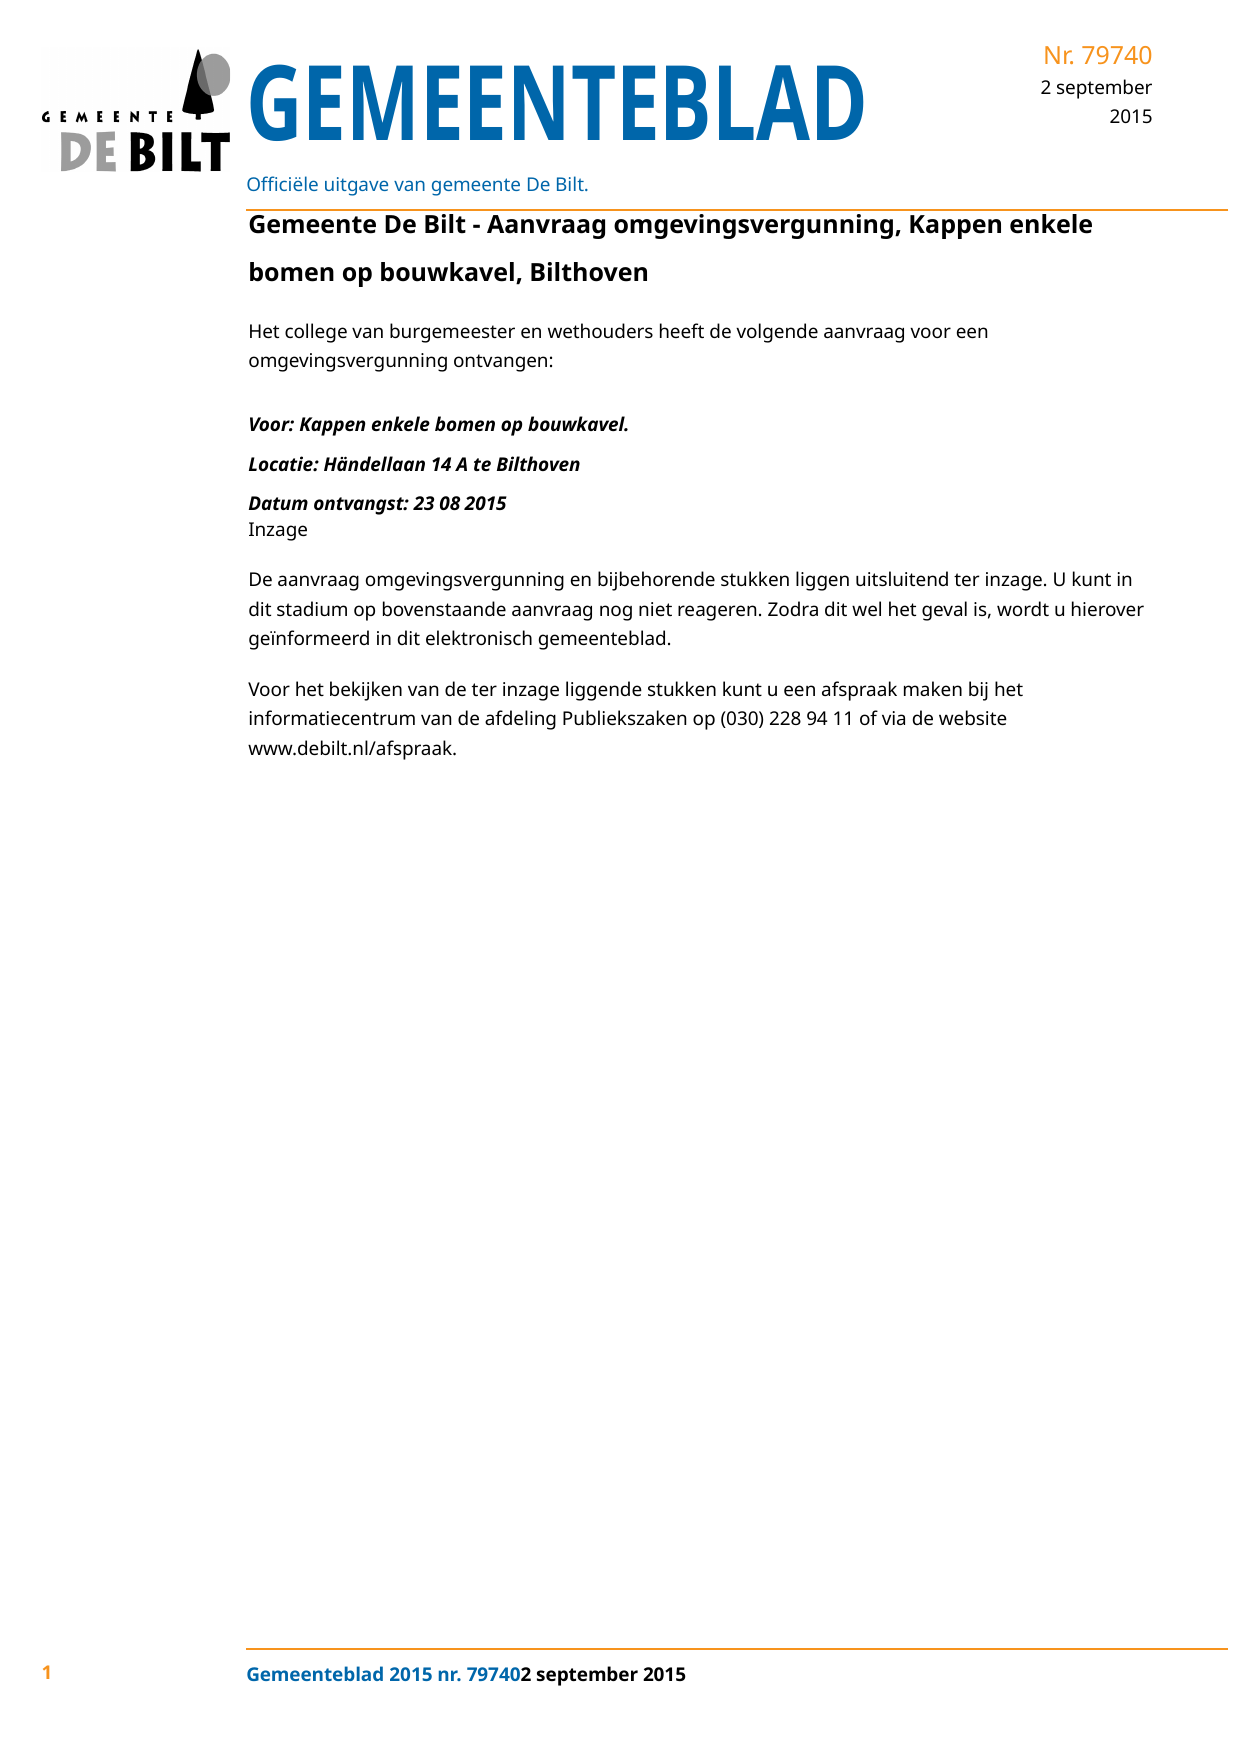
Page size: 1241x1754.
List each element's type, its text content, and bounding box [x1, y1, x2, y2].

text Voor het bekijken van de ter inzage liggende stukken kunt u een afspraak maken bij het informatiecentrum van de afdeling Publiekszaken op (030) 228 94 11 of via de website www.debilt.nl/afspraak. [248, 676, 1152, 761]
text Datum ontvangst: 23 08 2015 [248, 490, 1152, 516]
text Voor: Kappen enkele bomen op bouwkavel. [248, 411, 1152, 437]
text Locatie: Händellaan 14 A te Bilthoven [248, 451, 1152, 476]
text Gemeente De Bilt - Aanvraag omgevingsvergunning, Kappen enkele bomen op bouwkavel, Bilthoven [248, 211, 1152, 288]
text Inzage [248, 516, 1152, 541]
picture [41, 47, 231, 172]
text De aanvraag omgevingsvergunning en bijbehorende stukken liggen uitsluitend ter inzage. U kunt in dit stadium op bovenstaande aanvraag nog niet reageren. Zodra dit wel het geval is, wordt u hierover geïnformeerd in dit elektronisch gemeenteblad. [248, 566, 1152, 651]
text Het college van burgemeester en wethouders heeft de volgende aanvraag voor een omgevingsvergunning ontvangen: [248, 318, 1152, 373]
